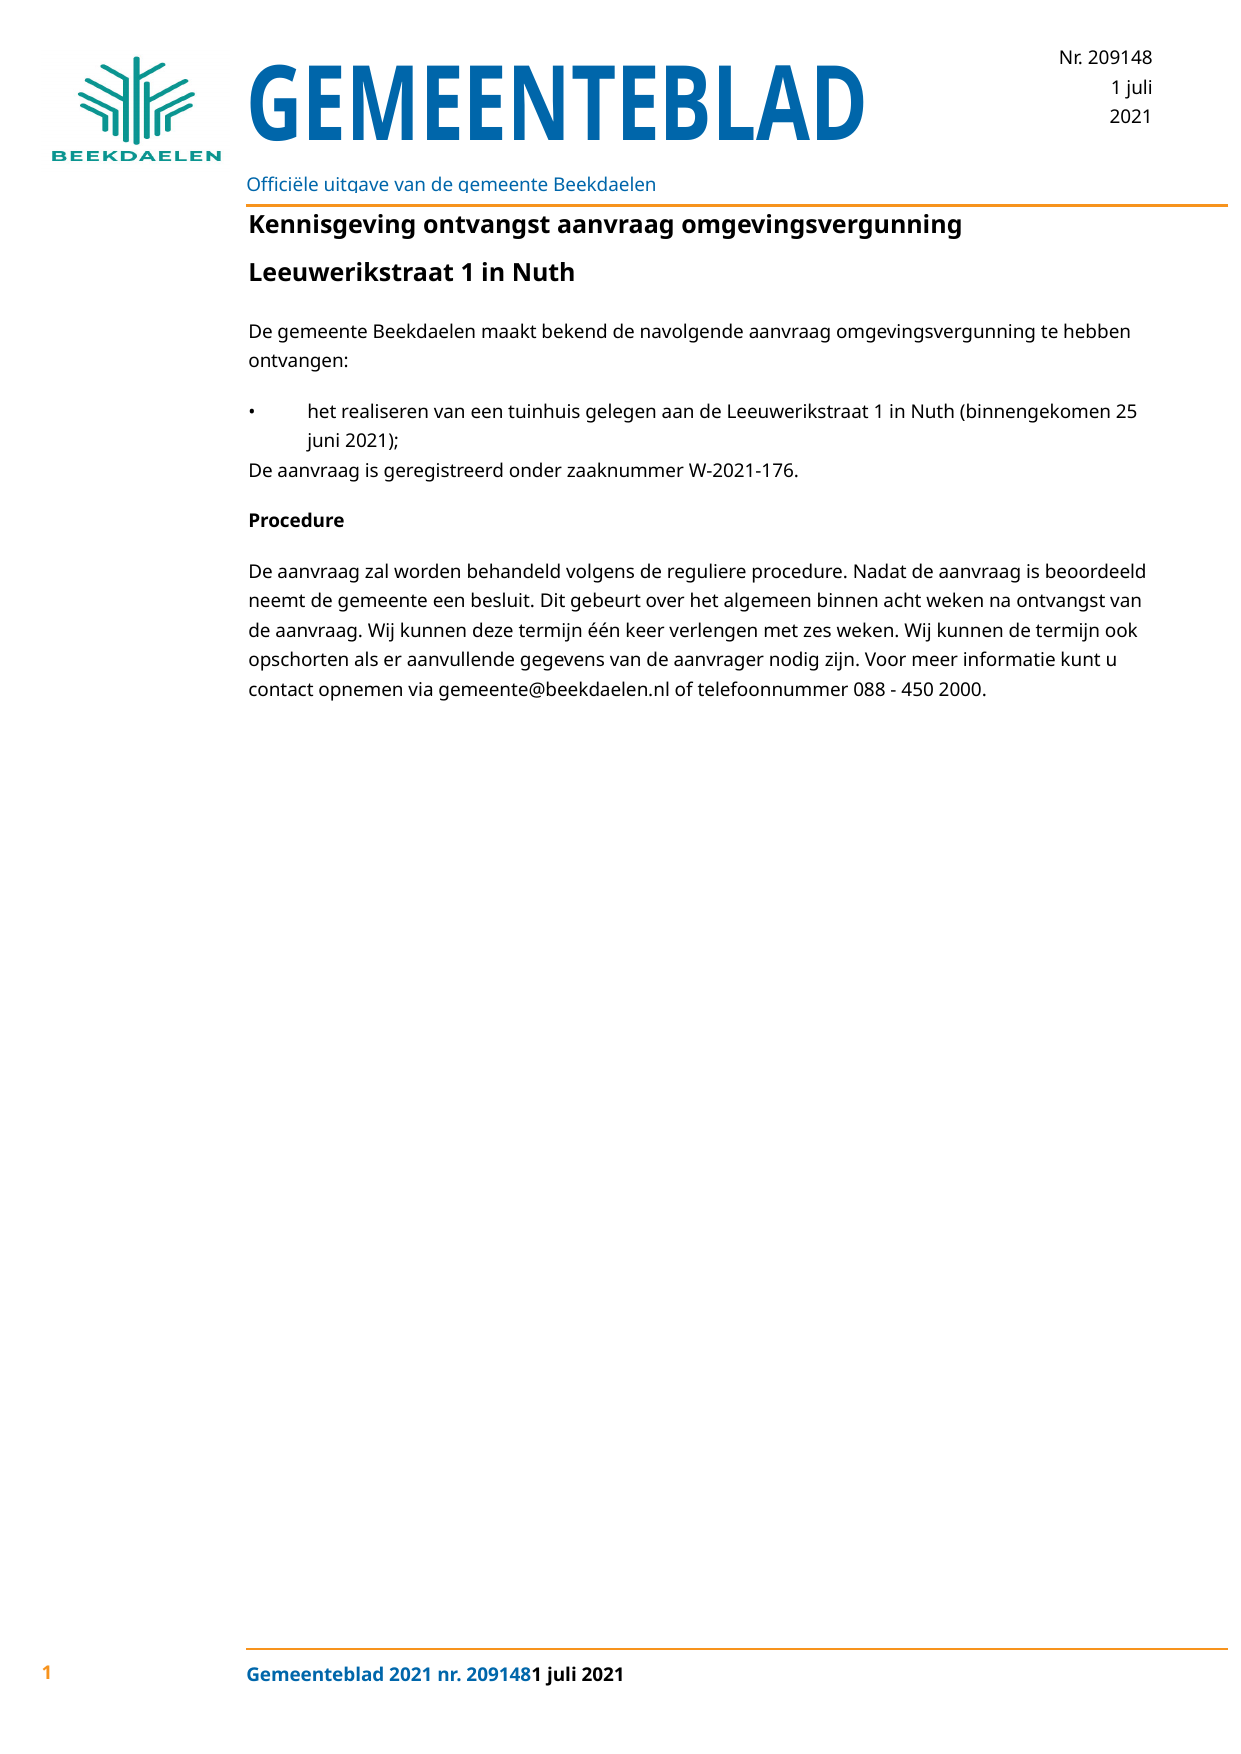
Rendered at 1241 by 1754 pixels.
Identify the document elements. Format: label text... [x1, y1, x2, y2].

text Procedure [248, 507, 1152, 533]
text De gemeente Beekdaelen maakt bekend de navolgende aanvraag omgevingsvergunning te hebben ontvangen: [248, 318, 1152, 373]
text Kennisgeving ontvangst aanvraag omgevingsvergunning Leeuwerikstraat 1 in Nuth [248, 207, 1152, 288]
list het realiseren van een tuinhuis gelegen aan de Leeuwerikstraat 1 in Nuth (binnengekomen 25 juni 2021); [248, 398, 1152, 453]
picture [41, 47, 231, 172]
text De aanvraag is geregistreerd onder zaaknummer W-2021-176. [248, 457, 1152, 483]
text De aanvraag zal worden behandeld volgens de reguliere procedure. Nadat de aanvraag is beoordeeld neemt de gemeente een besluit. Dit gebeurt over het algemeen binnen acht weken na ontvangst van de aanvraag. Wij kunnen deze termijn één keer verlengen met zes weken. Wij kunnen de termijn ook opschorten als er aanvullende gegevens van de aanvrager nodig zijn. Voor meer informatie kunt u contact opnemen via gemeente@beekdaelen.nl of telefoonnummer 088 - 450 2000. [248, 558, 1152, 702]
